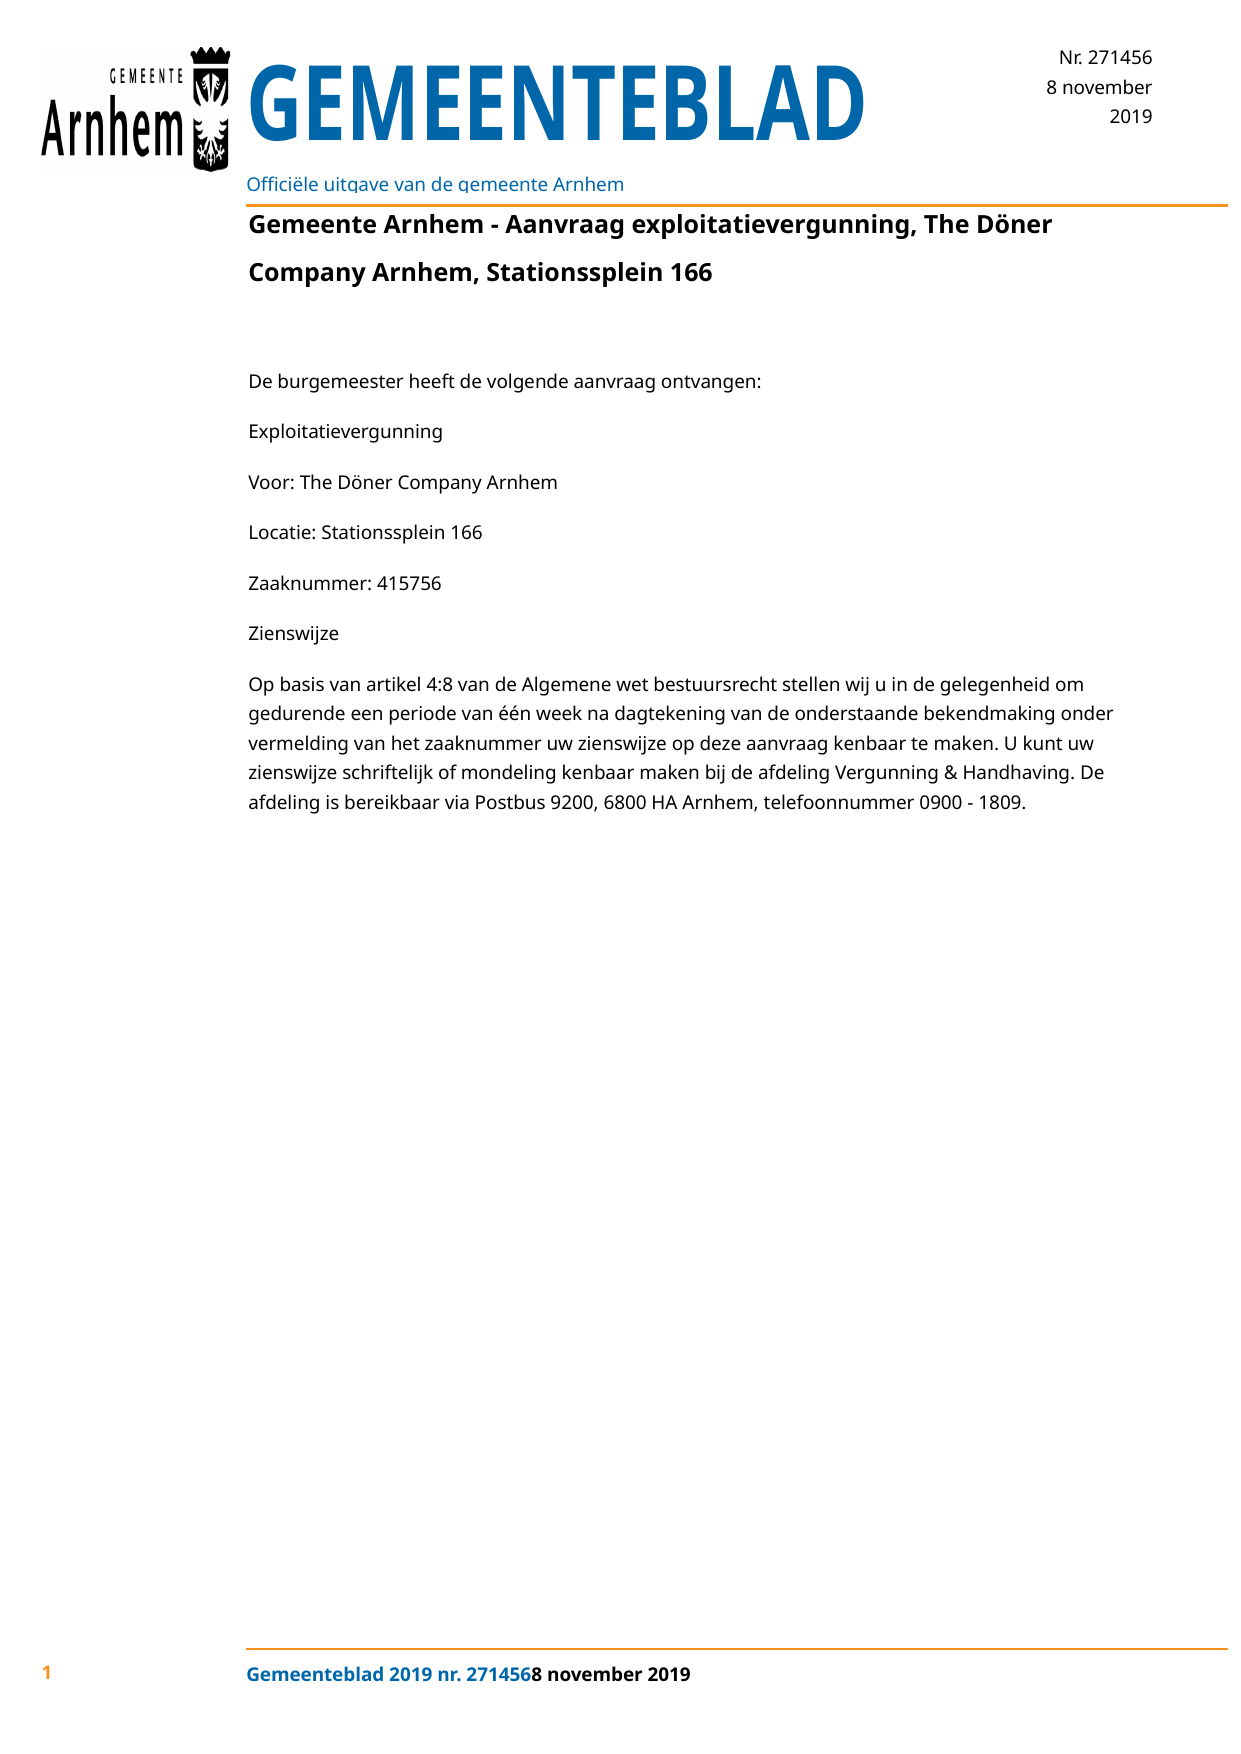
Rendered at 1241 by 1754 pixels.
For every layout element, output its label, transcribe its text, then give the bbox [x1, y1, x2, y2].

text Op basis van artikel 4:8 van de Algemene wet bestuursrecht stellen wij u in de gelegenheid om gedurende een periode van één week na dagtekening van de onderstaande bekendmaking onder vermelding van het zaaknummer uw zienswijze op deze aanvraag kenbaar te maken. U kunt uw zienswijze schriftelijk of mondeling kenbaar maken bij de afdeling Vergunning & Handhaving. De afdeling is bereikbaar via Postbus 9200, 6800 HA Arnhem, telefoonnummer 0900 - 1809. [248, 671, 1152, 815]
picture [41, 47, 231, 172]
text Zaaknummer: 415756 [248, 570, 1152, 596]
text Gemeente Arnhem - Aanvraag exploitatievergunning, The Döner Company Arnhem, Stationssplein 166 [248, 207, 1152, 288]
text Locatie: Stationssplein 166 [248, 519, 1152, 545]
text Voor: The Döner Company Arnhem [248, 469, 1152, 495]
text Zienswijze [248, 620, 1152, 646]
text Exploitatievergunning [248, 419, 1152, 444]
text De burgemeester heeft de volgende aanvraag ontvangen: [248, 368, 1152, 394]
